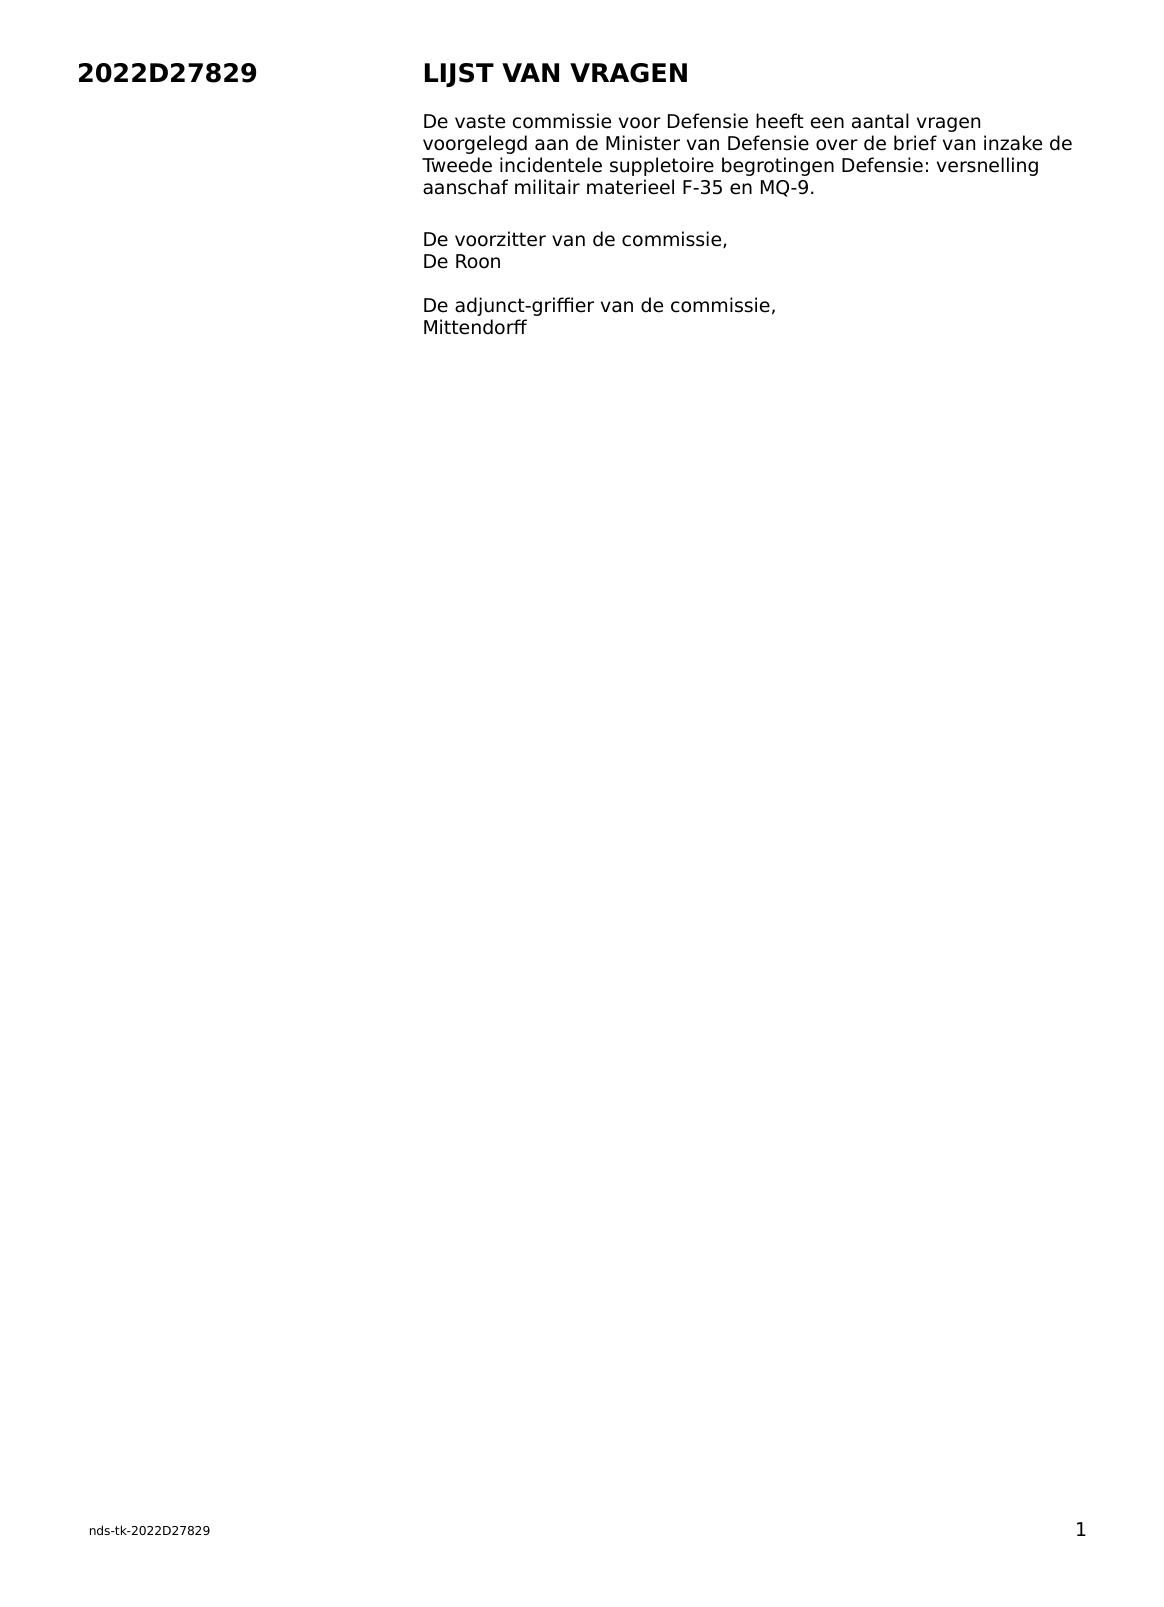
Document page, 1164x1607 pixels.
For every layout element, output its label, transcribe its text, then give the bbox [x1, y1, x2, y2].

text 2022D27829 LIJST VAN VRAGEN [77, 59, 1087, 89]
text De adjunct-griffier van de commissie, Mittendorff [422, 295, 1087, 339]
text De voorzitter van de commissie, De Roon [422, 229, 1087, 273]
text nds-tk-2022D27829 [88, 1524, 323, 1538]
text De vaste commissie voor Defensie heeft een aantal vragen voorgelegd aan de Minister van Defensie over de brief van inzake de Tweede incidentele suppletoire begrotingen Defensie: versnelling aanschaf militair materieel F-35 en MQ-9. [422, 111, 1087, 199]
